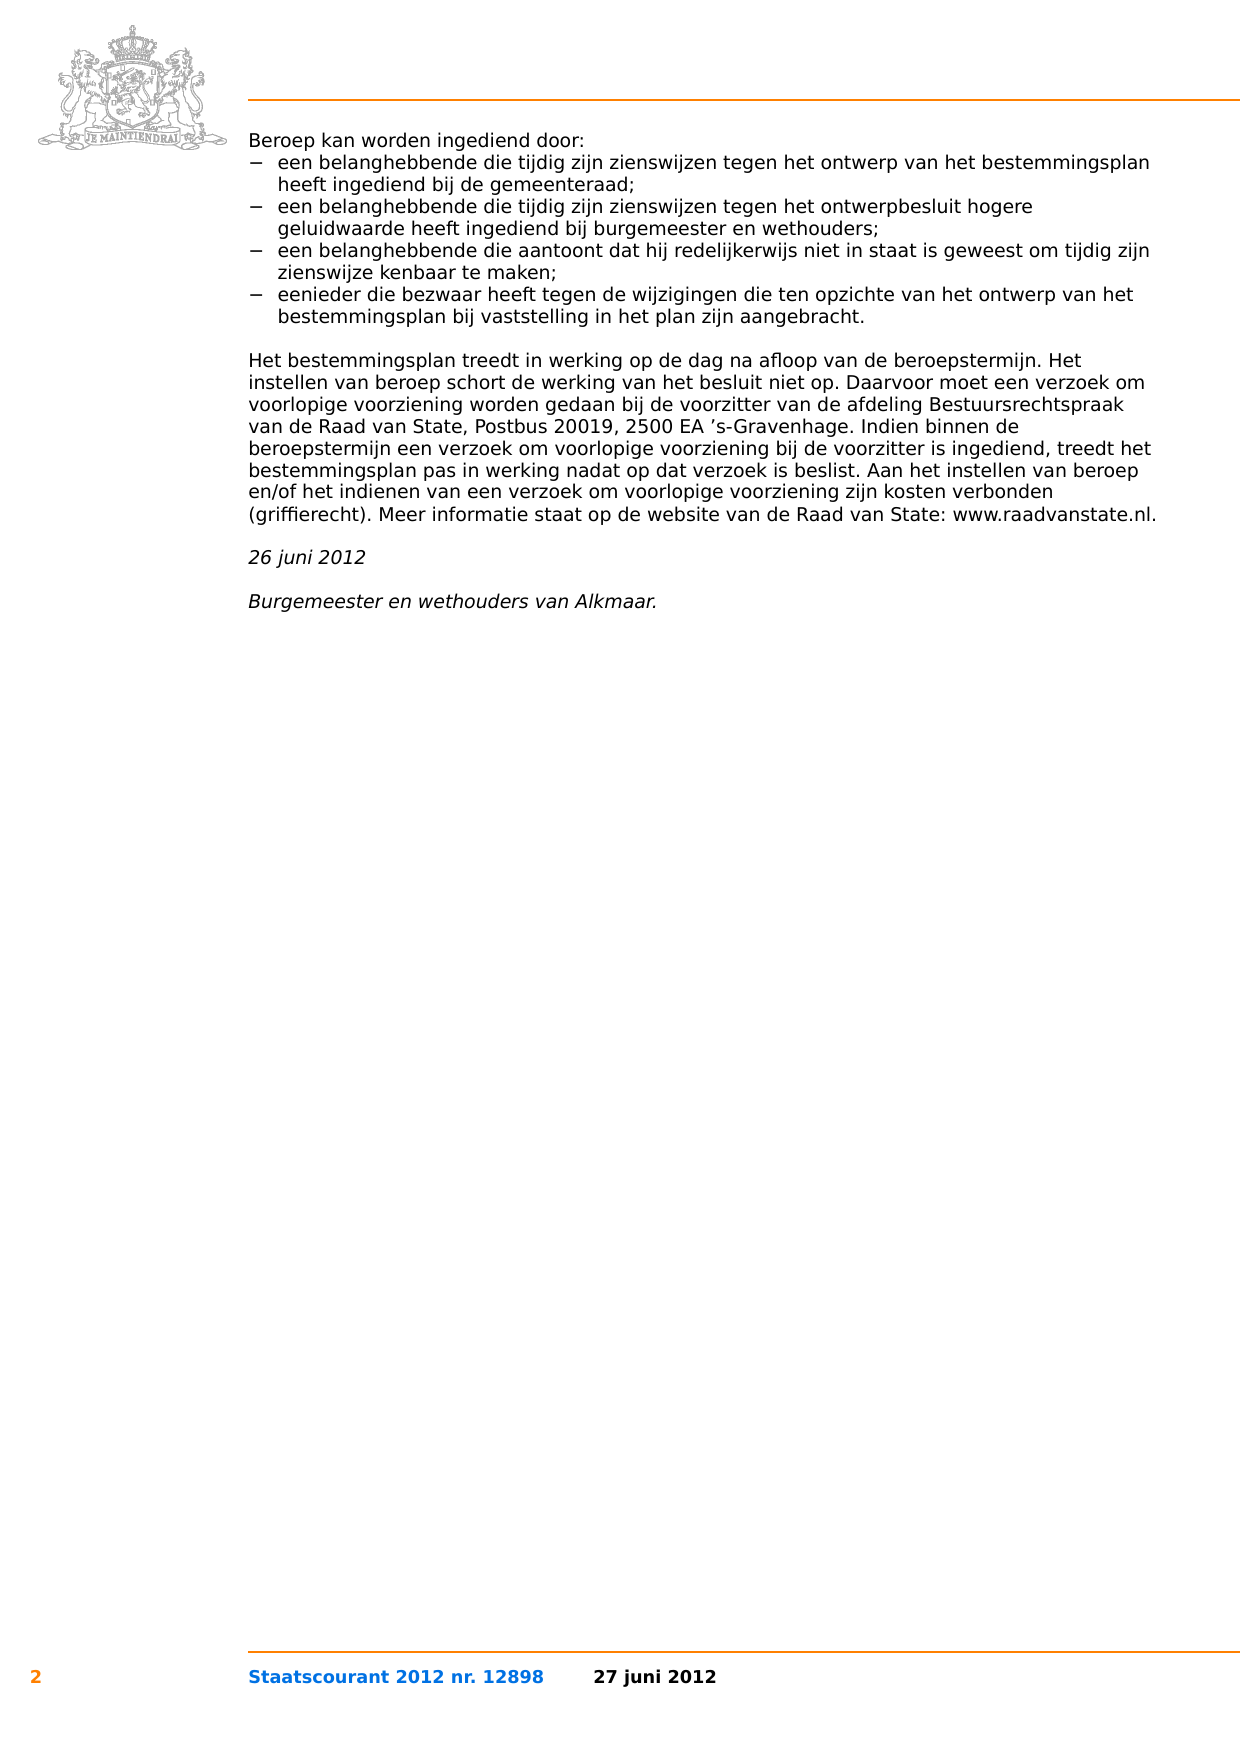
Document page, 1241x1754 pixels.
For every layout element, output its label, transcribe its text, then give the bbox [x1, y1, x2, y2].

text 26 juni 2012 [248, 547, 1163, 569]
text Burgemeester en wethouders van Alkmaar. [248, 591, 1163, 613]
text Beroep kan worden ingediend door: [248, 130, 1163, 152]
text − eenieder die bezwaar heeft tegen de wijzigingen die ten opzichte van het ontwerp van het bestemmingsplan bij vaststelling in het plan zijn aangebracht. [248, 284, 1163, 328]
picture [38, 25, 227, 150]
text − een belanghebbende die tijdig zijn zienswijzen tegen het ontwerpbesluit hogere geluidwaarde heeft ingediend bij burgemeester en wethouders; [248, 196, 1163, 240]
text Het bestemmingsplan treedt in werking op de dag na afloop van de beroepstermijn. Het instellen van beroep schort de werking van het besluit niet op. Daarvoor moet een verzoek om voorlopige voorziening worden gedaan bij de voorzitter van de afdeling Bestuursrechtspraak van de Raad van State, Postbus 20019, 2500 EA ’s-Gravenhage. Indien binnen de beroepstermijn een verzoek om voorlopige voorziening bij de voorzitter is ingediend, treedt het bestemmingsplan pas in werking nadat op dat verzoek is beslist. Aan het instellen van beroep en/of het indienen van een verzoek om voorlopige voorziening zijn kosten verbonden (griffierecht). Meer informatie staat op de website van de Raad van State: www.raadvanstate.nl. [248, 349, 1163, 525]
text − een belanghebbende die tijdig zijn zienswijzen tegen het ontwerp van het bestemmingsplan heeft ingediend bij de gemeenteraad; [248, 152, 1163, 196]
text − een belanghebbende die aantoont dat hij redelijkerwijs niet in staat is geweest om tijdig zijn zienswijze kenbaar te maken; [248, 240, 1163, 284]
